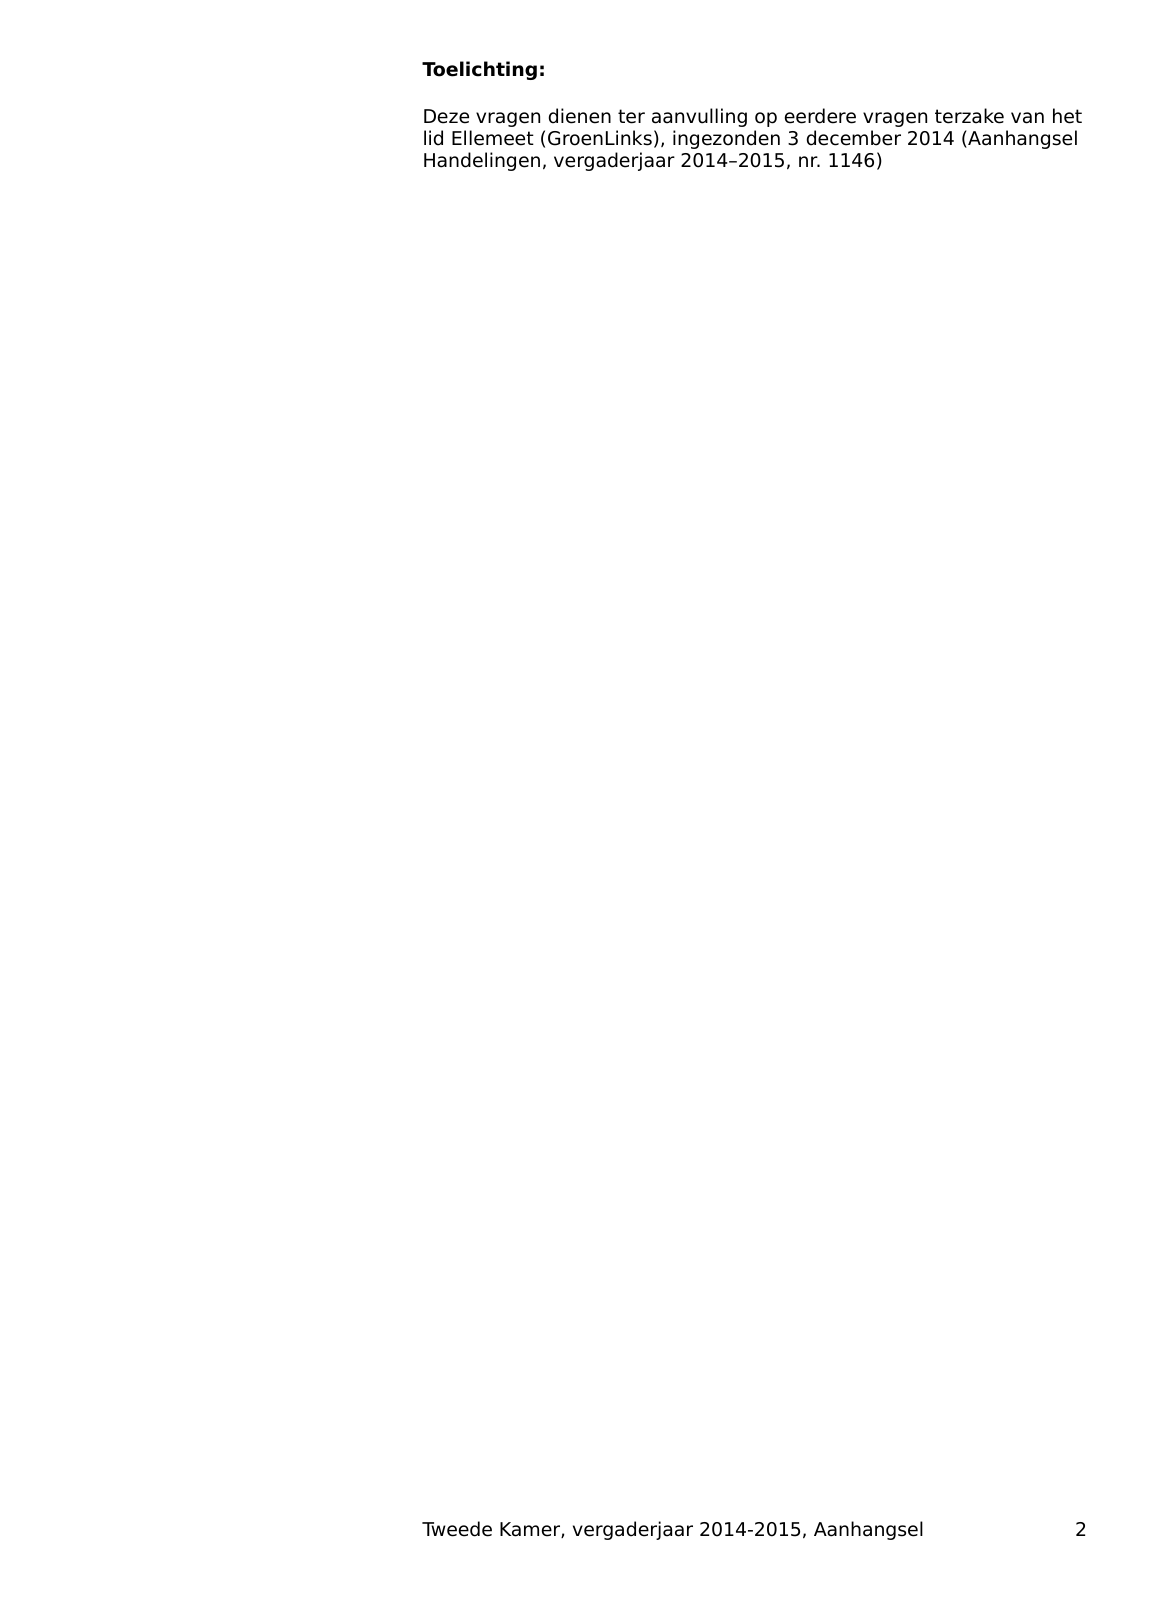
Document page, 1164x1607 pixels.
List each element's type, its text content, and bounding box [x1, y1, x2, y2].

subtitle Toelichting: [422, 59, 1087, 81]
text Deze vragen dienen ter aanvulling op eerdere vragen terzake van het lid Ellemeet (GroenLinks), ingezonden 3 december 2014 (Aanhangsel Handelingen, vergaderjaar 2014–2015, nr. 1146) [422, 106, 1087, 172]
